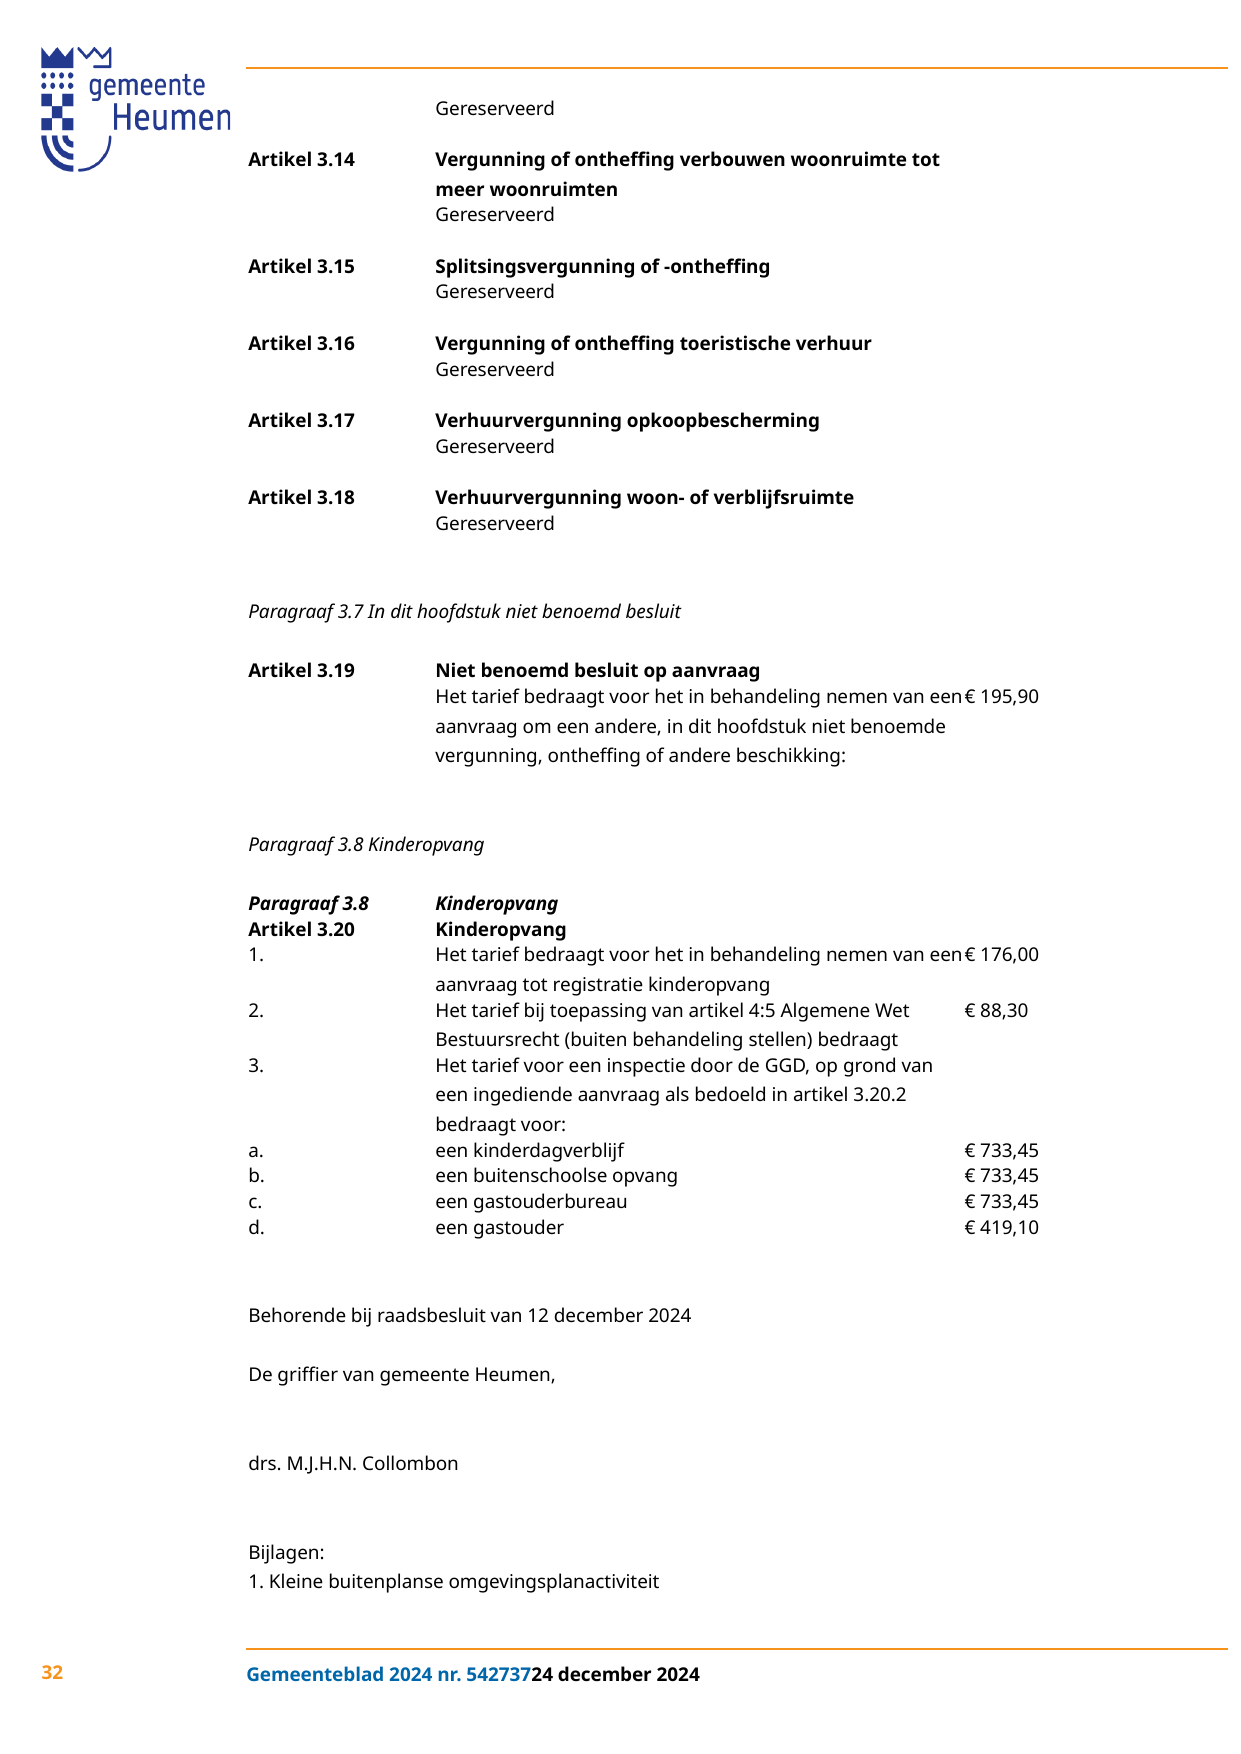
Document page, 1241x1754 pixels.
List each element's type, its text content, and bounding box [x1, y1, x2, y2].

text drs. M.J.H.N. Collombon [248, 1450, 1152, 1476]
table_cell Artikel 3.15 [248, 253, 435, 279]
table_cell [964, 253, 1152, 279]
table_cell Gereserveerd [435, 279, 964, 304]
table_cell Gereserveerd [435, 510, 964, 536]
table_cell [964, 916, 1152, 941]
table_cell Artikel 3.16 [248, 330, 435, 356]
table_header Niet benoemd besluit op aanvraag [435, 658, 964, 683]
table_cell [964, 382, 1152, 407]
table_cell € 195,90 [964, 684, 1152, 768]
table_cell [964, 408, 1152, 433]
table_cell Het tarief voor een inspectie door de GGD, op grond van een ingediende aanvraag als bedoeld in artikel 3.20.2 bedraagt voor: [435, 1052, 964, 1137]
table_cell [435, 305, 964, 330]
text Bijlagen: [248, 1539, 1152, 1565]
table_cell [964, 146, 1152, 202]
table_cell Verhuurvergunning woon- of verblijfsruimte [435, 485, 964, 510]
text 1. Kleine buitenplanse omgevingsplanactiviteit [248, 1568, 1152, 1594]
table_cell een gastouderbureau [435, 1189, 964, 1214]
table_cell [964, 330, 1152, 356]
table_cell [964, 202, 1152, 227]
table_header Paragraaf 3.8 [248, 890, 435, 916]
table_cell [248, 305, 435, 330]
table_cell [964, 1052, 1152, 1137]
table_cell c. [248, 1189, 435, 1214]
table_cell een gastouder [435, 1214, 964, 1240]
table_cell [248, 95, 435, 121]
table_cell [248, 459, 435, 484]
table_cell Vergunning of ontheffing toeristische verhuur [435, 330, 964, 356]
table_header [964, 658, 1152, 683]
table_cell [248, 356, 435, 382]
text Paragraaf 3.8 Kinderopvang [248, 831, 1152, 856]
table_cell Het tarief bedraagt voor het in behandeling nemen van een aanvraag tot registratie kinderopvang [435, 941, 964, 997]
table_cell [964, 121, 1152, 146]
table_cell [435, 459, 964, 484]
table_cell Artikel 3.20 [248, 916, 435, 941]
table_cell [964, 95, 1152, 121]
table_cell [248, 510, 435, 536]
table_cell Gereserveerd [435, 95, 964, 121]
table_cell [248, 279, 435, 304]
table_cell [248, 684, 435, 768]
table_cell [435, 227, 964, 253]
table_cell € 419,10 [964, 1214, 1152, 1240]
table_cell Het tarief bij toepassing van artikel 4:5 Algemene Wet Bestuursrecht (buiten behandeling stellen) bedraagt [435, 997, 964, 1052]
table_cell b. [248, 1163, 435, 1188]
table_header [964, 890, 1152, 916]
table_cell d. [248, 1214, 435, 1240]
table_cell [964, 356, 1152, 382]
table_header Kinderopvang [435, 890, 964, 916]
table_cell [248, 121, 435, 146]
table_cell [248, 202, 435, 227]
table_cell Gereserveerd [435, 202, 964, 227]
table_cell [435, 121, 964, 146]
table_cell [964, 459, 1152, 484]
table_cell € 733,45 [964, 1137, 1152, 1163]
table_cell [248, 433, 435, 459]
table_cell Artikel 3.18 [248, 485, 435, 510]
table_cell € 88,30 [964, 997, 1152, 1052]
table_cell a. [248, 1137, 435, 1163]
table_cell € 733,45 [964, 1189, 1152, 1214]
table_cell [964, 433, 1152, 459]
table_cell [964, 227, 1152, 253]
table_cell Splitsingsvergunning of -ontheffing [435, 253, 964, 279]
table_cell [964, 510, 1152, 536]
table_cell Artikel 3.17 [248, 408, 435, 433]
table_cell Gereserveerd [435, 433, 964, 459]
table_cell Artikel 3.14 [248, 146, 435, 202]
table_cell € 733,45 [964, 1163, 1152, 1188]
table_cell Gereserveerd [435, 356, 964, 382]
text De griffier van gemeente Heumen, [248, 1361, 1152, 1387]
table_cell 1. [248, 941, 435, 997]
table_cell een kinderdagverblijf [435, 1137, 964, 1163]
table_cell Vergunning of ontheffing verbouwen woonruimte tot meer woonruimten [435, 146, 964, 202]
table_cell [964, 305, 1152, 330]
picture [41, 47, 231, 172]
table_cell [248, 227, 435, 253]
table_cell [964, 279, 1152, 304]
table_cell [964, 485, 1152, 510]
table_cell 3. [248, 1052, 435, 1137]
text Paragraaf 3.7 In dit hoofdstuk niet benoemd besluit [248, 598, 1152, 624]
table_cell Het tarief bedraagt voor het in behandeling nemen van een aanvraag om een andere, in dit hoofdstuk niet benoemde vergunning, ontheffing of andere beschikking: [435, 684, 964, 768]
table_cell 2. [248, 997, 435, 1052]
table_cell Verhuurvergunning opkoopbescherming [435, 408, 964, 433]
table_cell [248, 382, 435, 407]
table_cell Kinderopvang [435, 916, 964, 941]
table_cell een buitenschoolse opvang [435, 1163, 964, 1188]
table_cell € 176,00 [964, 941, 1152, 997]
table_cell [435, 382, 964, 407]
text Behorende bij raadsbesluit van 12 december 2024 [248, 1302, 1152, 1328]
table_header Artikel 3.19 [248, 658, 435, 683]
